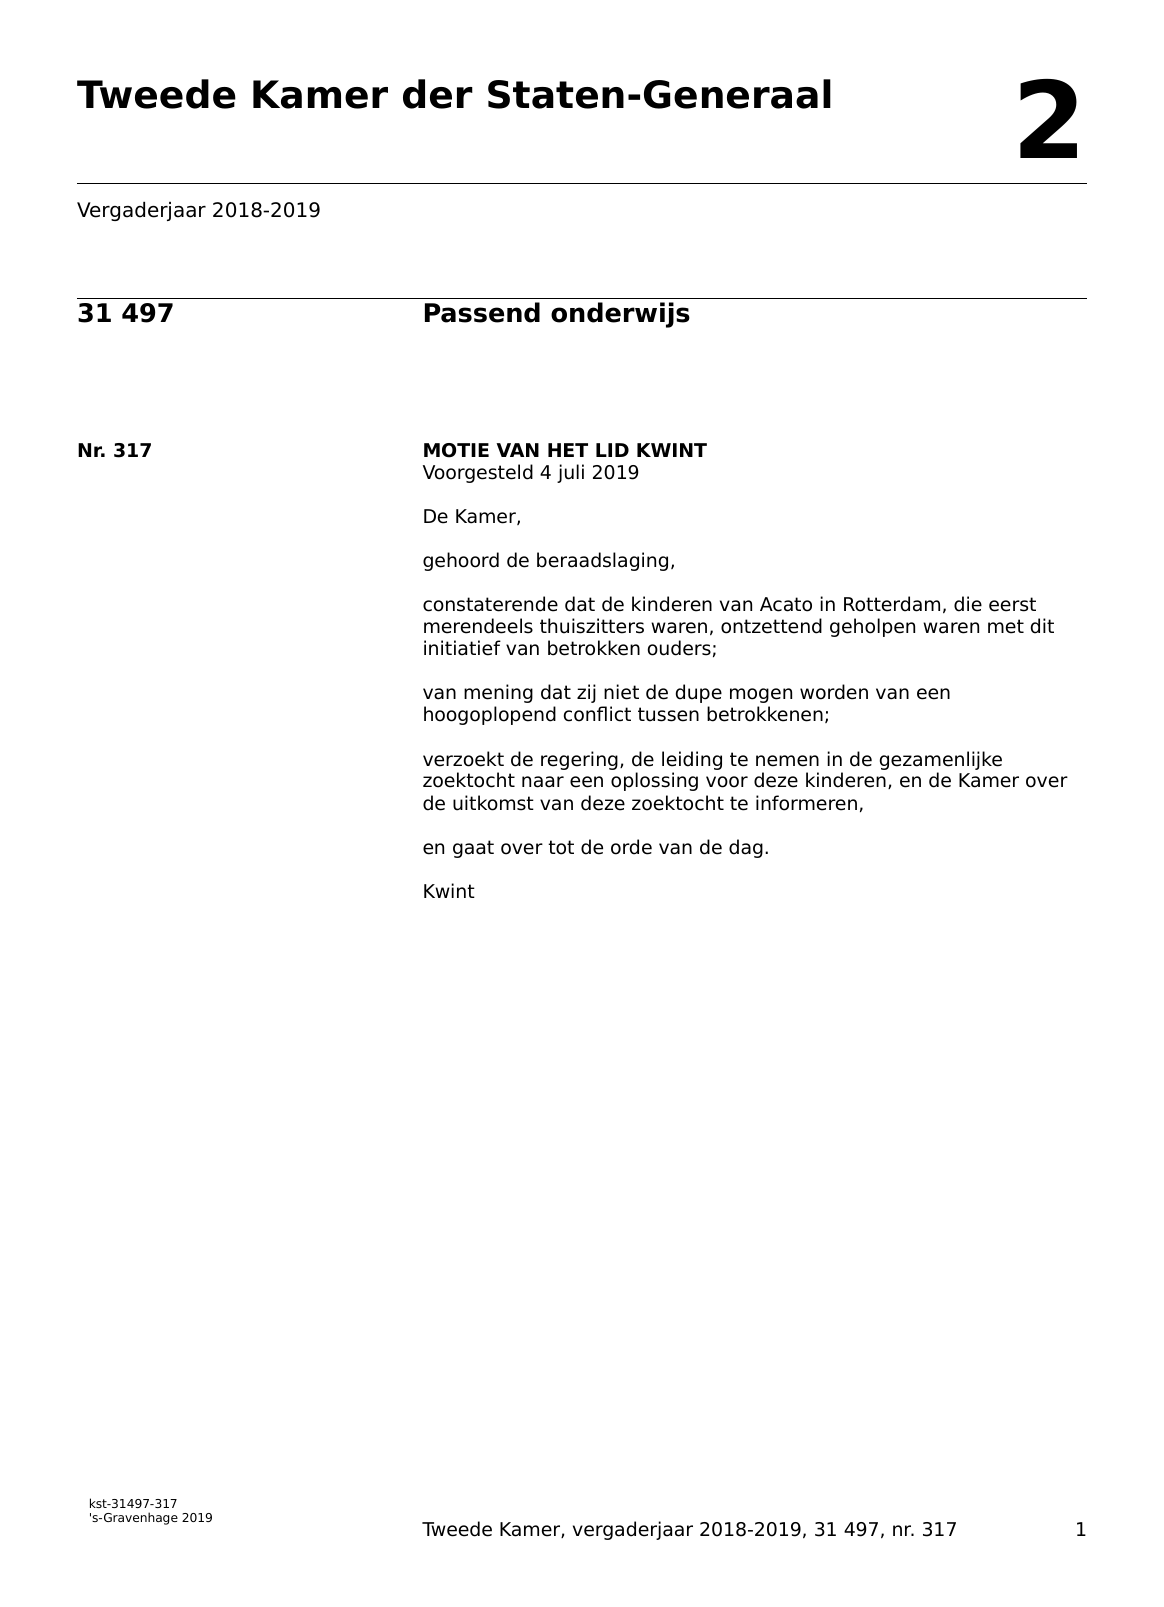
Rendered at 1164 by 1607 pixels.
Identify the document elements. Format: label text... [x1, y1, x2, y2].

text De Kamer, [422, 506, 1087, 528]
text gehoord de beraadslaging, [422, 550, 1087, 572]
table_header Tweede Kamer der Staten-Generaal [77, 59, 886, 183]
text verzoekt de regering, de leiding te nemen in de gezamenlijke zoektocht naar een oplossing voor deze kinderen, en de Kamer over de uitkomst van deze zoektocht te informeren, [422, 748, 1087, 814]
text Voorgesteld 4 juli 2019 [422, 462, 1087, 484]
table_header 2 [886, 59, 1087, 183]
text van mening dat zij niet de dupe mogen worden van een hoogoplopend conflict tussen betrokkenen; [422, 682, 1087, 726]
text Kwint [422, 881, 1087, 903]
subtitle Nr. 317 MOTIE VAN HET LID KWINT [77, 440, 1087, 462]
text en gaat over tot de orde van de dag. [422, 837, 1087, 858]
subtitle 31 497 Passend onderwijs [77, 299, 1087, 329]
text kst-31497-317 [88, 1497, 323, 1511]
text 's-Gravenhage 2019 [88, 1511, 323, 1525]
text constaterende dat de kinderen van Acato in Rotterdam, die eerst merendeels thuiszitters waren, ontzettend geholpen waren met dit initiatief van betrokken ouders; [422, 594, 1087, 660]
table_cell Vergaderjaar 2018-2019 [77, 184, 1087, 298]
